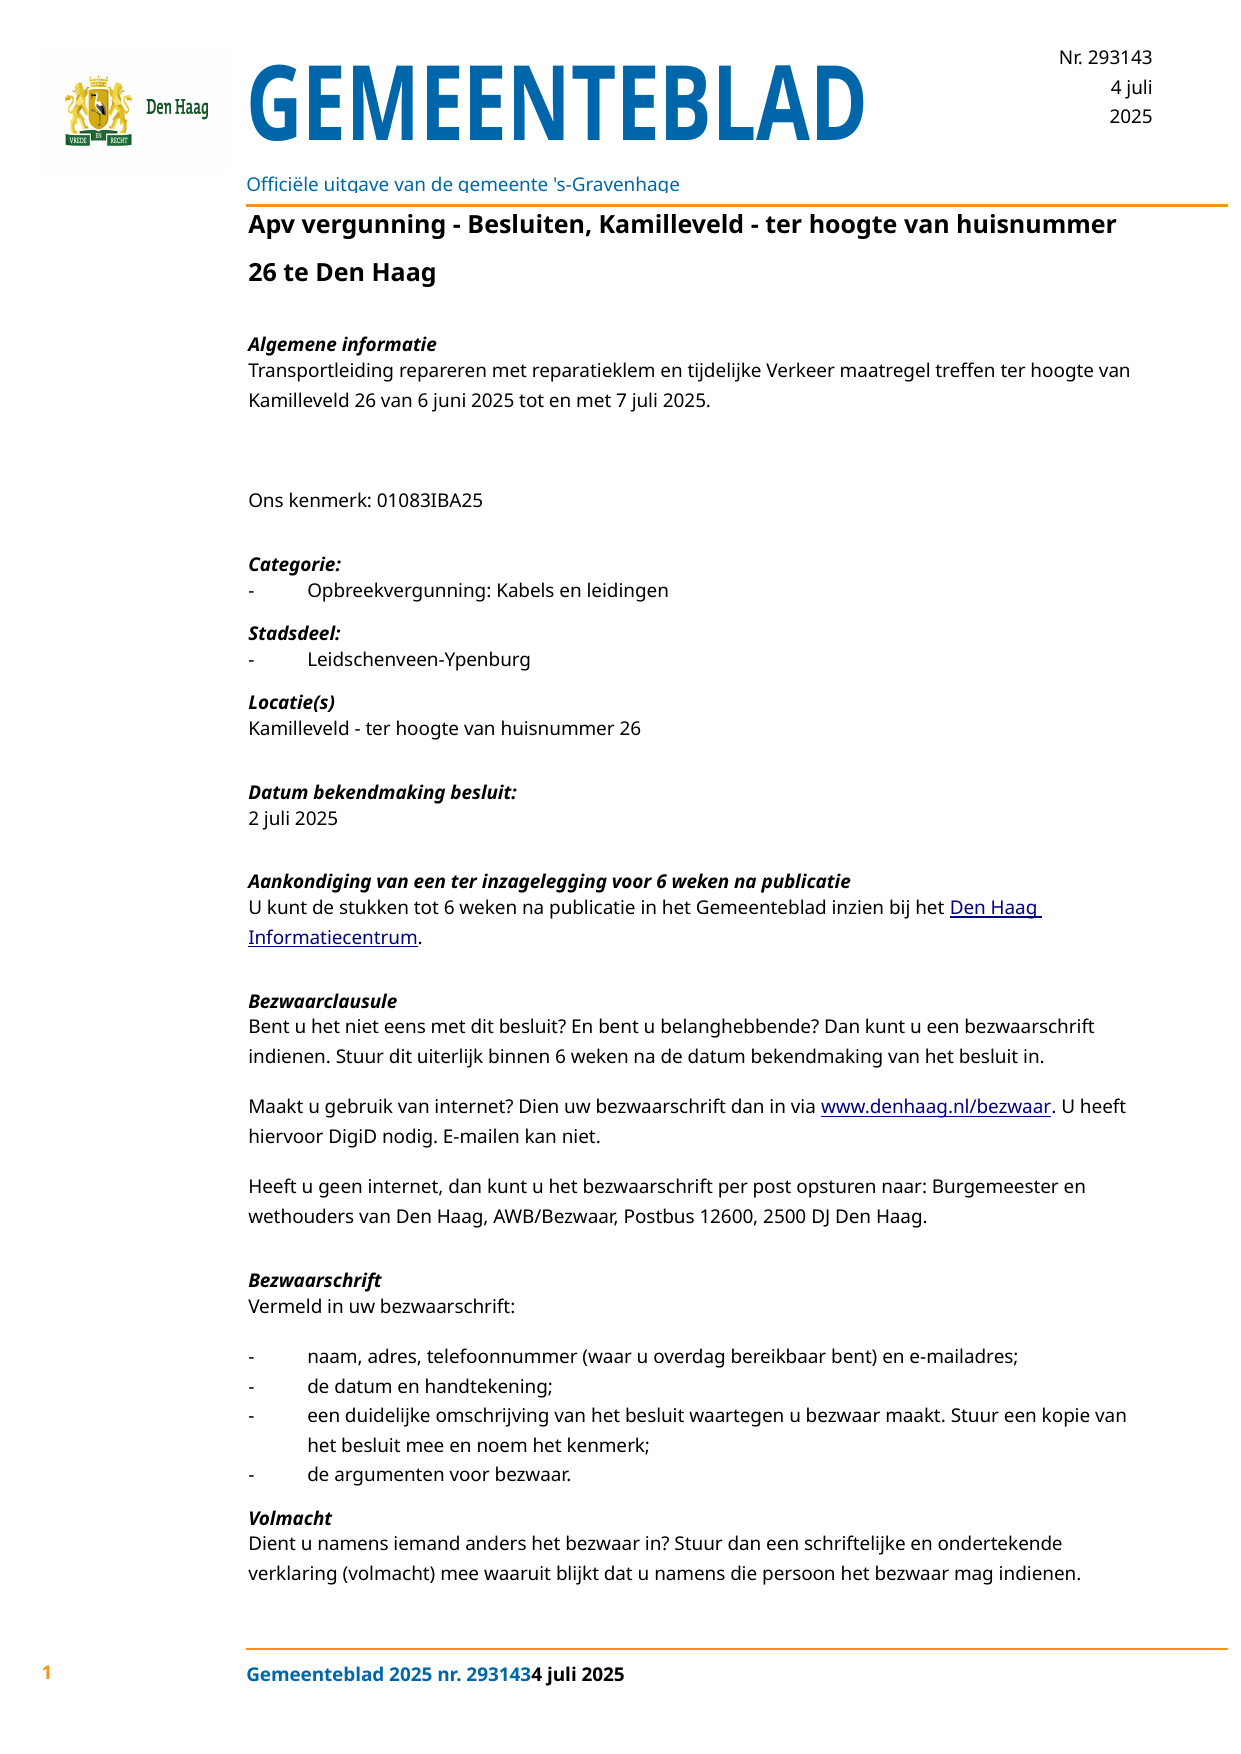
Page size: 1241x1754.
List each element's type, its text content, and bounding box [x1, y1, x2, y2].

list een duidelijke omschrijving van het besluit waartegen u bezwaar maakt. Stuur een kopie van het besluit mee en noem het kenmerk; [248, 1402, 1152, 1458]
list de argumenten voor bezwaar. [248, 1462, 1152, 1487]
text 2 juli 2025 [248, 805, 1152, 830]
text Volmacht [248, 1505, 1152, 1531]
text Bezwaarschrift [248, 1267, 1152, 1293]
list naam, adres, telefoonnummer (waar u overdag bereikbaar bent) en e-mailadres; [248, 1343, 1152, 1369]
text Ons kenmerk: 01083IBA25 [248, 488, 1152, 513]
text Bent u het niet eens met dit besluit? En bent u belanghebbende? Dan kunt u een bezwaarschrift indienen. Stuur dit uiterlijk binnen 6 weken na de datum bekendmaking van het besluit in. [248, 1014, 1152, 1069]
text Heeft u geen internet, dan kunt u het bezwaarschrift per post opsturen naar: Burgemeester en wethouders van Den Haag, AWB/Bezwaar, Postbus 12600, 2500 DJ Den Haag. [248, 1174, 1152, 1229]
text Locatie(s) [248, 689, 1152, 715]
text U kunt de stukken tot 6 weken na publicatie in het Gemeenteblad inzien bij het Den Haag Informatiecentrum. [248, 894, 1152, 950]
text Vermeld in uw bezwaarschrift: [248, 1293, 1152, 1319]
text Algemene informatie [248, 331, 1152, 357]
text Kamilleveld - ter hoogte van huisnummer 26 [248, 715, 1152, 741]
list Leidschenveen-Ypenburg [248, 646, 1152, 672]
text Apv vergunning - Besluiten, Kamilleveld - ter hoogte van huisnummer 26 te Den Haag [248, 207, 1152, 288]
text Stadsdeel: [248, 620, 1152, 646]
text Bezwaarclausule [248, 988, 1152, 1014]
text Categorie: [248, 552, 1152, 577]
text Transportleiding repareren met reparatieklem en tijdelijke Verkeer maatregel treffen ter hoogte van Kamilleveld 26 van 6 juni 2025 tot en met 7 juli 2025. [248, 357, 1152, 412]
text Dient u namens iemand anders het bezwaar in? Stuur dan een schriftelijke en ondertekende verklaring (volmacht) mee waaruit blijkt dat u namens die persoon het bezwaar mag indienen. [248, 1531, 1152, 1586]
list Opbreekvergunning: Kabels en leidingen [248, 577, 1152, 603]
text Datum bekendmaking besluit: [248, 779, 1152, 805]
list de datum en handtekening; [248, 1373, 1152, 1399]
picture [41, 47, 231, 172]
text Maakt u gebruik van internet? Dien uw bezwaarschrift dan in via www.denhaag.nl/bezwaar. U heeft hiervoor DigiD nodig. E-mailen kan niet. [248, 1094, 1152, 1149]
text Aankondiging van een ter inzagelegging voor 6 weken na publicatie [248, 869, 1152, 894]
